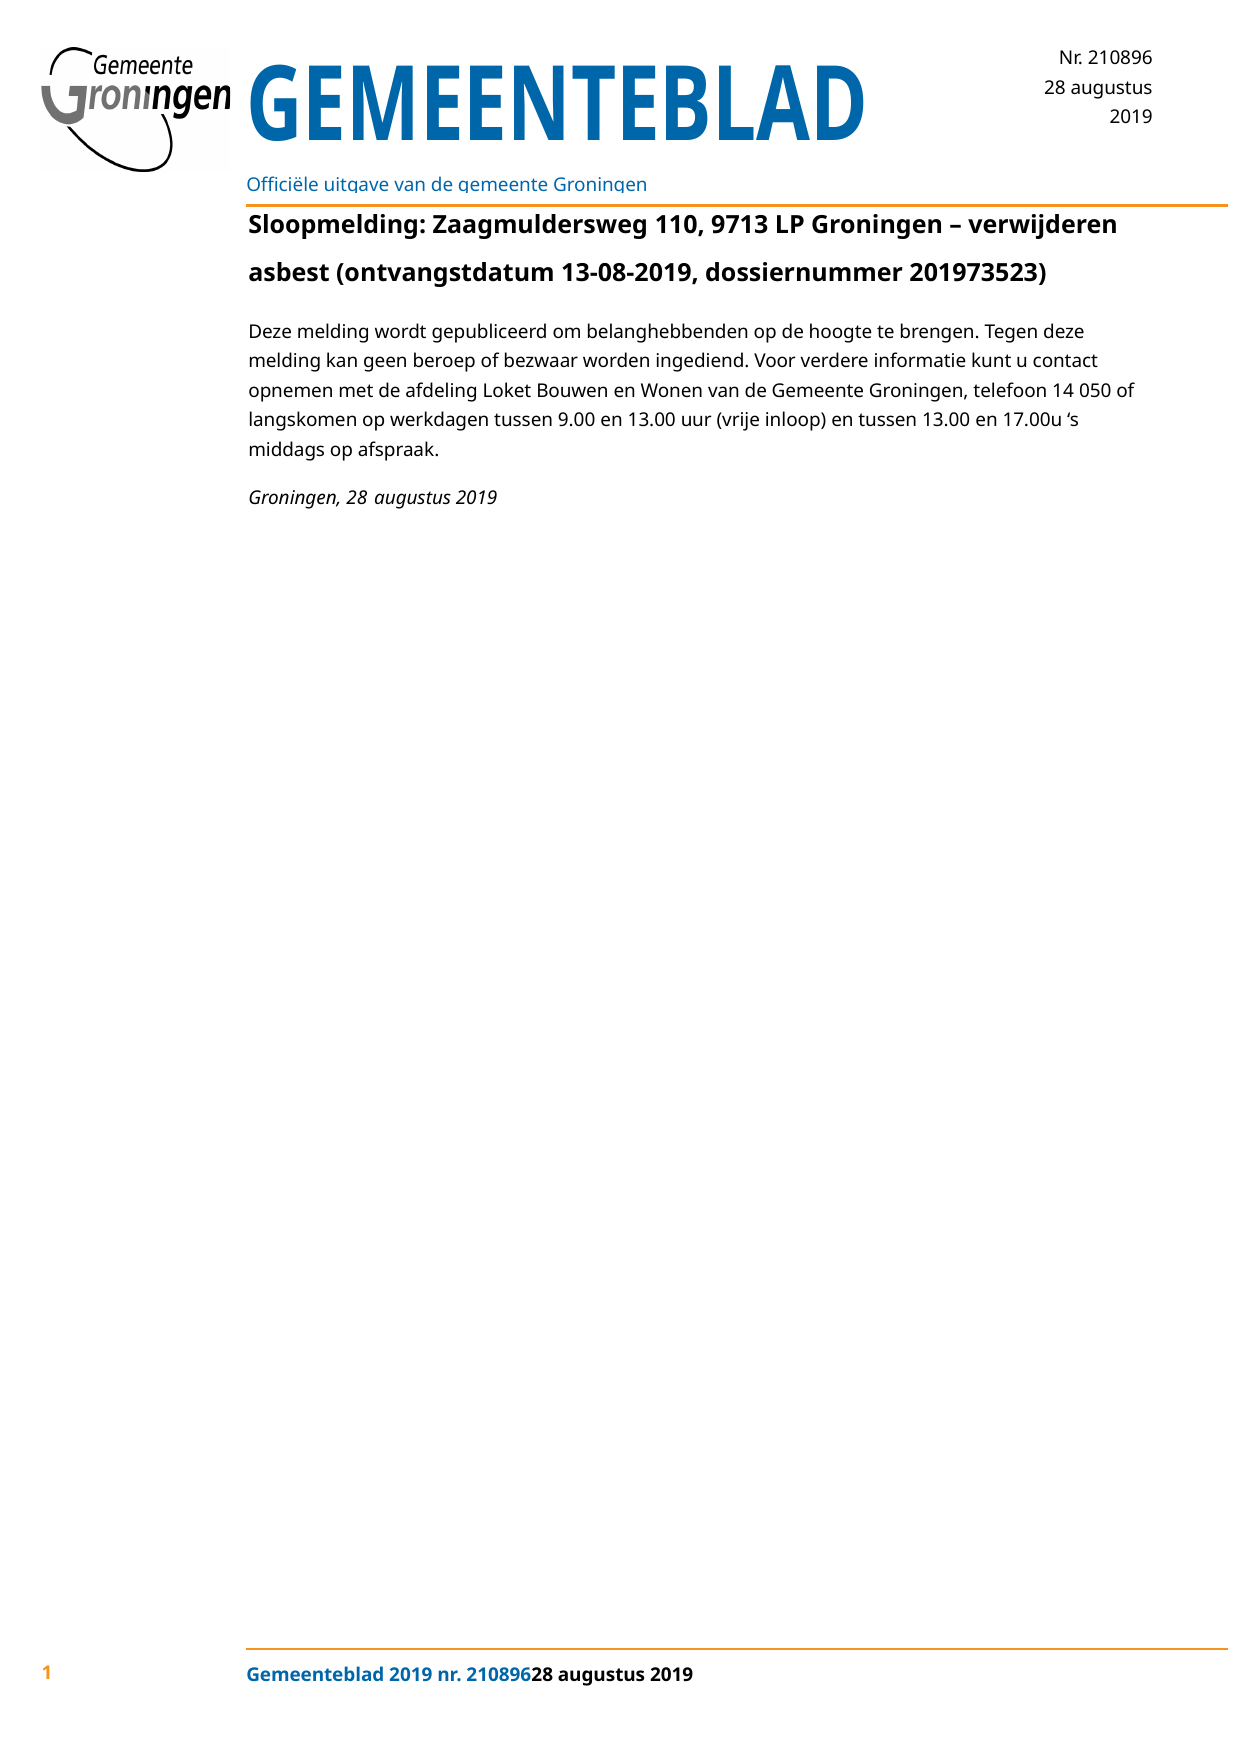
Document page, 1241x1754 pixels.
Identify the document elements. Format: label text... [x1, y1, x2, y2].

text Deze melding wordt gepubliceerd om belanghebbenden op de hoogte te brengen. Tegen deze melding kan geen beroep of bezwaar worden ingediend. Voor verdere informatie kunt u contact opnemen met de afdeling Loket Bouwen en Wonen van de Gemeente Groningen, telefoon 14 050 of langskomen op werkdagen tussen 9.00 en 13.00 uur (vrije inloop) en tussen 13.00 en 17.00u ‘s middags op afspraak. [248, 318, 1152, 462]
text Sloopmelding: Zaagmuldersweg 110, 9713 LP Groningen – verwijderen asbest (ontvangstdatum 13-08-2019, dossiernummer 201973523) [248, 207, 1152, 288]
picture [41, 47, 231, 172]
text Groningen, 28 augustus 2019 [248, 484, 1152, 510]
